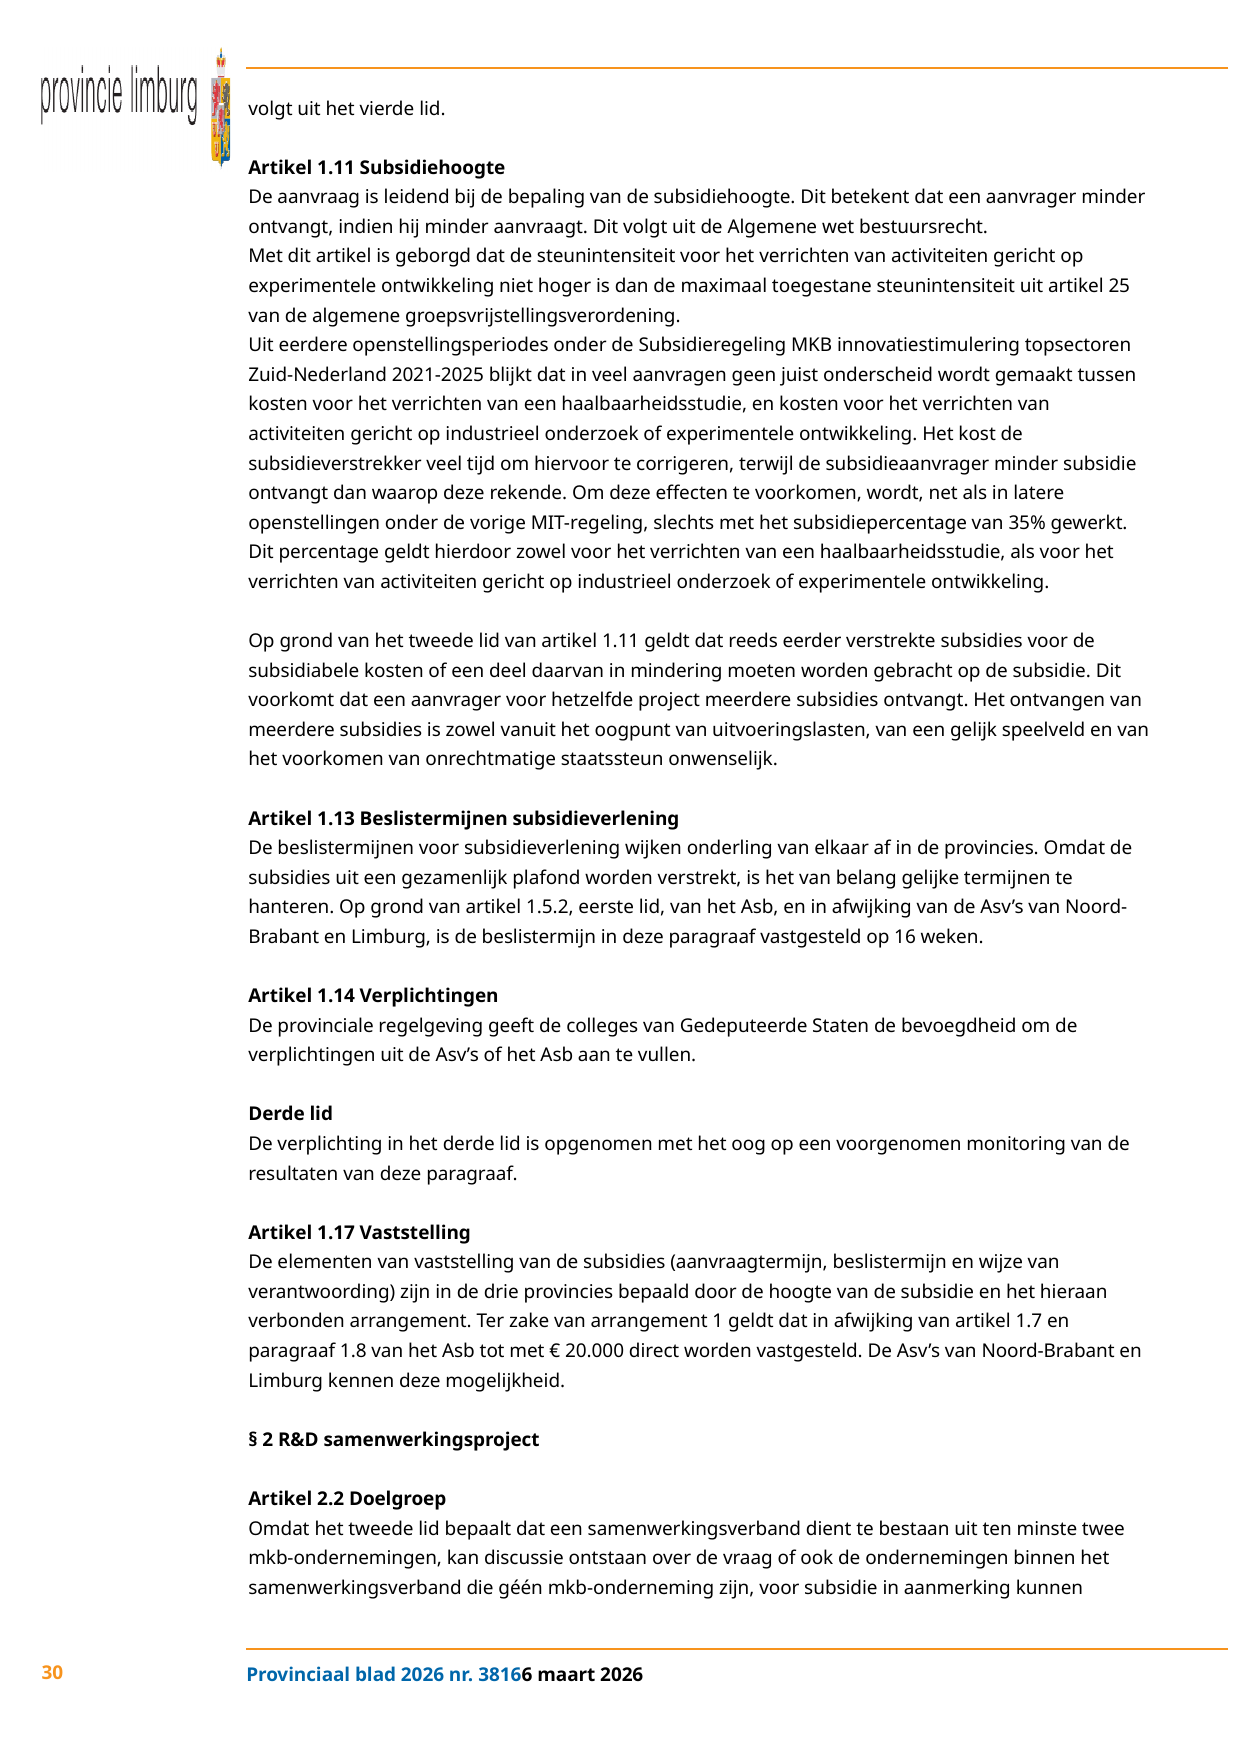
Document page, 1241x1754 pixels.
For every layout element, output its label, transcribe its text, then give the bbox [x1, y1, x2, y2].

text Derde lid [248, 1101, 1152, 1126]
text Artikel 1.13 Beslistermijnen subsidieverlening [248, 805, 1152, 831]
text De beslistermijnen voor subsidieverlening wijken onderling van elkaar af in de provincies. Omdat de subsidies uit een gezamenlijk plafond worden verstrekt, is het van belang gelijke termijnen te hanteren. Op grond van artikel 1.5.2, eerste lid, van het Asb, en in afwijking van de Asv’s van Noord-Brabant en Limburg, is de beslistermijn in deze paragraaf vastgesteld op 16 weken. [248, 834, 1152, 949]
text volgt uit het vierde lid. [248, 95, 1152, 121]
text Met dit artikel is geborgd dat de steunintensiteit voor het verrichten van activiteiten gericht op experimentele ontwikkeling niet hoger is dan de maximaal toegestane steunintensiteit uit artikel 25 van de algemene groepsvrijstellingsverordening. [248, 243, 1152, 328]
text § 2 R&D samenwerkingsproject [248, 1426, 1152, 1452]
text Uit eerdere openstellingsperiodes onder de Subsidieregeling MKB innovatiestimulering topsectoren Zuid-Nederland 2021-2025 blijkt dat in veel aanvragen geen juist onderscheid wordt gemaakt tussen kosten voor het verrichten van een haalbaarheidsstudie, en kosten voor het verrichten van activiteiten gericht op industrieel onderzoek of experimentele ontwikkeling. Het kost de subsidieverstrekker veel tijd om hiervoor te corrigeren, terwijl de subsidieaanvrager minder subsidie ontvangt dan waarop deze rekende. Om deze effecten te voorkomen, wordt, net als in latere openstellingen onder de vorige MIT-regeling, slechts met het subsidiepercentage van 35% gewerkt. Dit percentage geldt hierdoor zowel voor het verrichten van een haalbaarheidsstudie, als voor het verrichten van activiteiten gericht op industrieel onderzoek of experimentele ontwikkeling. [248, 331, 1152, 594]
text De elementen van vaststelling van de subsidies (aanvraagtermijn, beslistermijn en wijze van verantwoording) zijn in de drie provincies bepaald door de hoogte van de subsidie en het hieraan verbonden arrangement. Ter zake van arrangement 1 geldt dat in afwijking van artikel 1.7 en paragraaf 1.8 van het Asb tot met € 20.000 direct worden vastgesteld. De Asv’s van Noord-Brabant en Limburg kennen deze mogelijkheid. [248, 1248, 1152, 1393]
text Artikel 2.2 Doelgroep [248, 1485, 1152, 1511]
text De provinciale regelgeving geeft de colleges van Gedeputeerde Staten de bevoegdheid om de verplichtingen uit de Asv’s of het Asb aan te vullen. [248, 1012, 1152, 1067]
text Artikel 1.17 Vaststelling [248, 1219, 1152, 1245]
text Artikel 1.14 Verplichtingen [248, 982, 1152, 1008]
picture [41, 47, 231, 172]
text Artikel 1.11 Subsidiehoogte [248, 154, 1152, 180]
text Op grond van het tweede lid van artikel 1.11 geldt dat reeds eerder verstrekte subsidies voor de subsidiabele kosten of een deel daarvan in mindering moeten worden gebracht op de subsidie. Dit voorkomt dat een aanvrager voor hetzelfde project meerdere subsidies ontvangt. Het ontvangen van meerdere subsidies is zowel vanuit het oogpunt van uitvoeringslasten, van een gelijk speelveld en van het voorkomen van onrechtmatige staatssteun onwenselijk. [248, 627, 1152, 771]
text De verplichting in het derde lid is opgenomen met het oog op een voorgenomen monitoring van de resultaten van deze paragraaf. [248, 1130, 1152, 1186]
text Omdat het tweede lid bepaalt dat een samenwerkingsverband dient te bestaan uit ten minste twee mkb-ondernemingen, kan discussie ontstaan over de vraag of ook de ondernemingen binnen het samenwerkingsverband die géén mkb-onderneming zijn, voor subsidie in aanmerking kunnen [248, 1515, 1152, 1600]
text De aanvraag is leidend bij de bepaling van de subsidiehoogte. Dit betekent dat een aanvrager minder ontvangt, indien hij minder aanvraagt. Dit volgt uit de Algemene wet bestuursrecht. [248, 183, 1152, 239]
